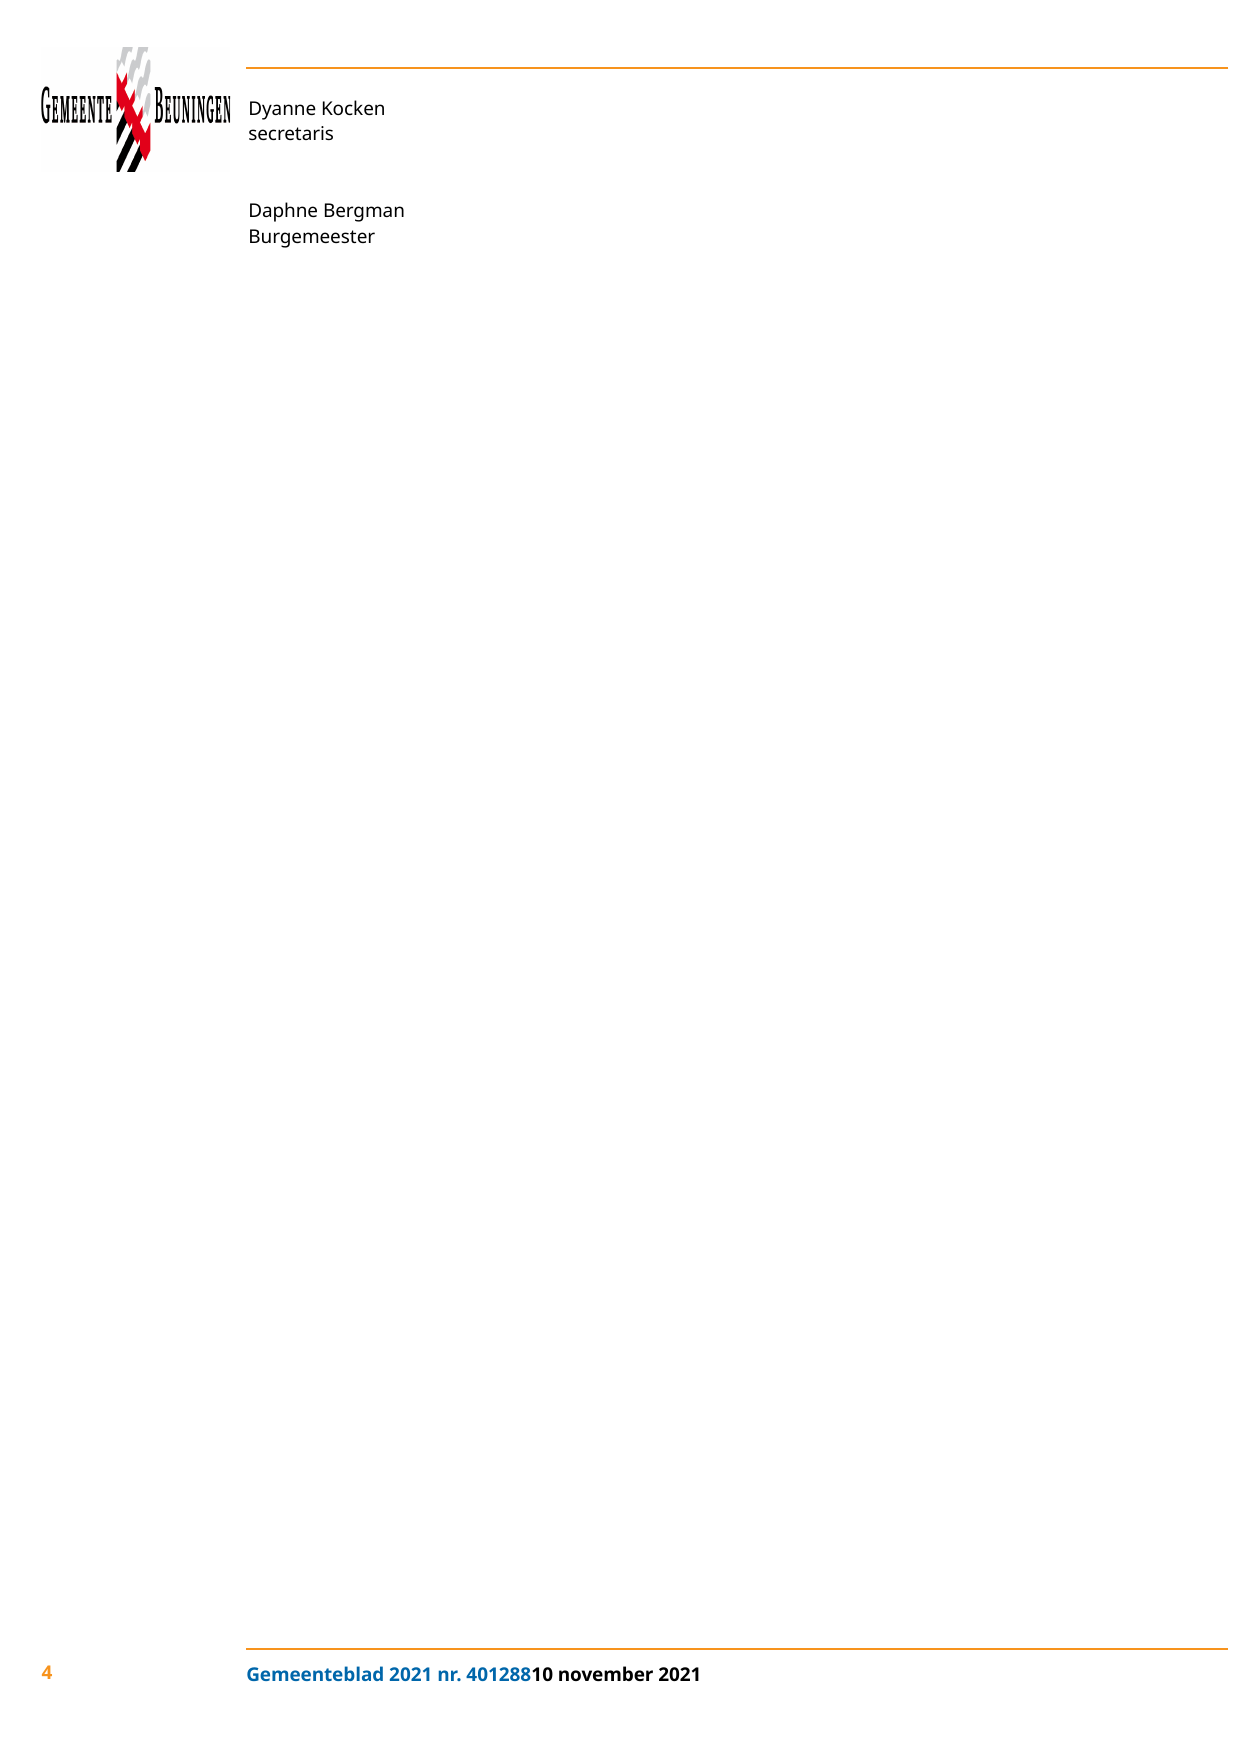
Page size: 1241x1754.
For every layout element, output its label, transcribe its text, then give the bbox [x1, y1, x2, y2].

text secretaris [248, 121, 1152, 146]
text Daphne Bergman [248, 198, 1152, 223]
text Dyanne Kocken [248, 95, 1152, 121]
text Burgemeester [248, 223, 1152, 249]
picture [41, 47, 231, 172]
